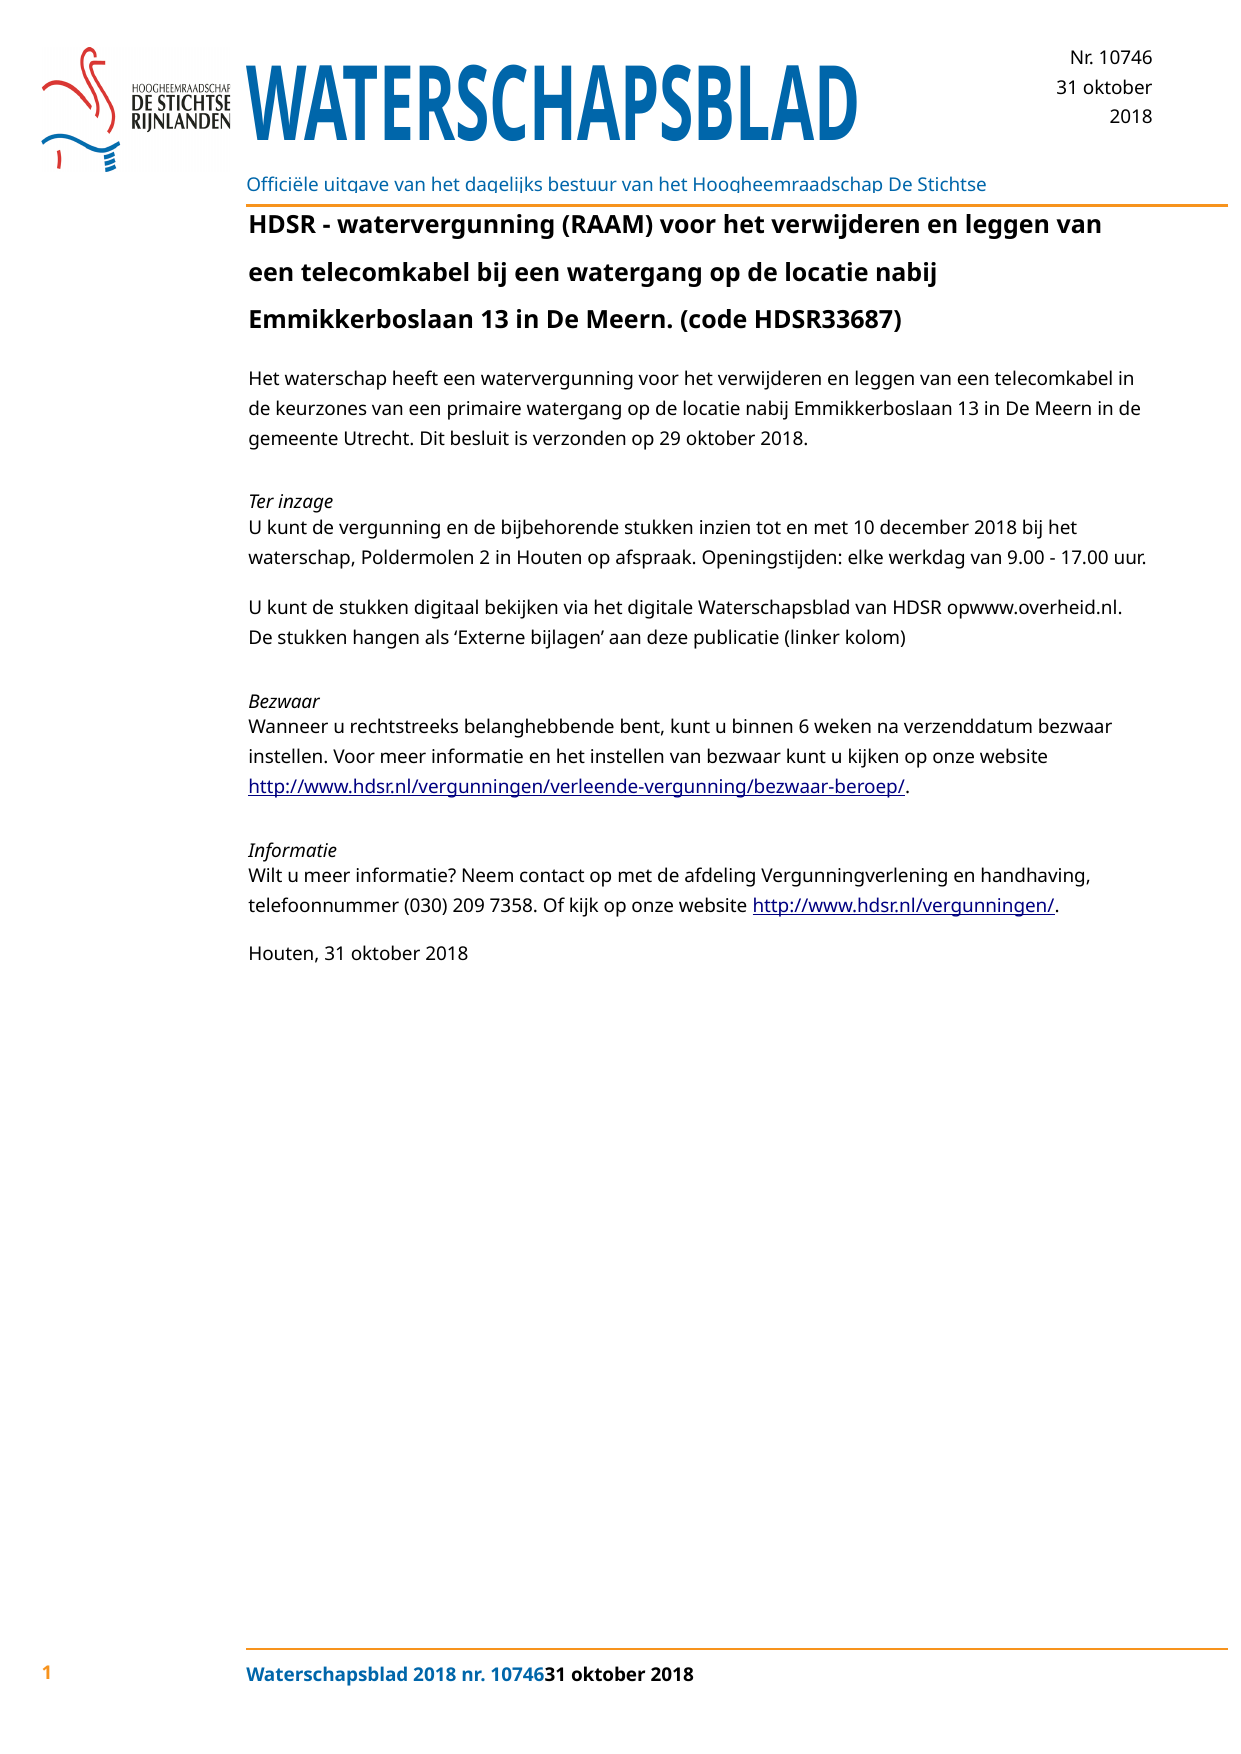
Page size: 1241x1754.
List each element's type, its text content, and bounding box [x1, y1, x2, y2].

picture [41, 47, 231, 172]
text U kunt de stukken digitaal bekijken via het digitale Waterschapsblad van HDSR opwww.overheid.nl. De stukken hangen als ‘Externe bijlagen’ aan deze publicatie (linker kolom) [248, 594, 1152, 650]
text Bezwaar [248, 688, 1152, 714]
text Wanneer u rechtstreeks belanghebbende bent, kunt u binnen 6 weken na verzenddatum bezwaar instellen. Voor meer informatie en het instellen van bezwaar kunt u kijken op onze website http://www.hdsr.nl/vergunningen/verleende-vergunning/bezwaar-beroep/. [248, 714, 1152, 798]
text HDSR - watervergunning (RAAM) voor het verwijderen en leggen van een telecomkabel bij een watergang op de locatie nabij Emmikkerboslaan 13 in De Meern. (code HDSR33687) [248, 207, 1152, 336]
text Ter inzage [248, 489, 1152, 514]
text Wilt u meer informatie? Neem contact op met de afdeling Vergunningverlening en handhaving, telefoonnummer (030) 209 7358. Of kijk op onze website http://www.hdsr.nl/vergunningen/. [248, 862, 1152, 918]
text Het waterschap heeft een watervergunning voor het verwijderen en leggen van een telecomkabel in de keurzones van een primaire watergang op de locatie nabij Emmikkerboslaan 13 in De Meern in de gemeente Utrecht. Dit besluit is verzonden op 29 oktober 2018. [248, 366, 1152, 450]
text Houten, 31 oktober 2018 [248, 940, 1152, 966]
text U kunt de vergunning en de bijbehorende stukken inzien tot en met 10 december 2018 bij het waterschap, Poldermolen 2 in Houten op afspraak. Openingstijden: elke werkdag van 9.00 - 17.00 uur. [248, 514, 1152, 570]
text Informatie [248, 837, 1152, 862]
